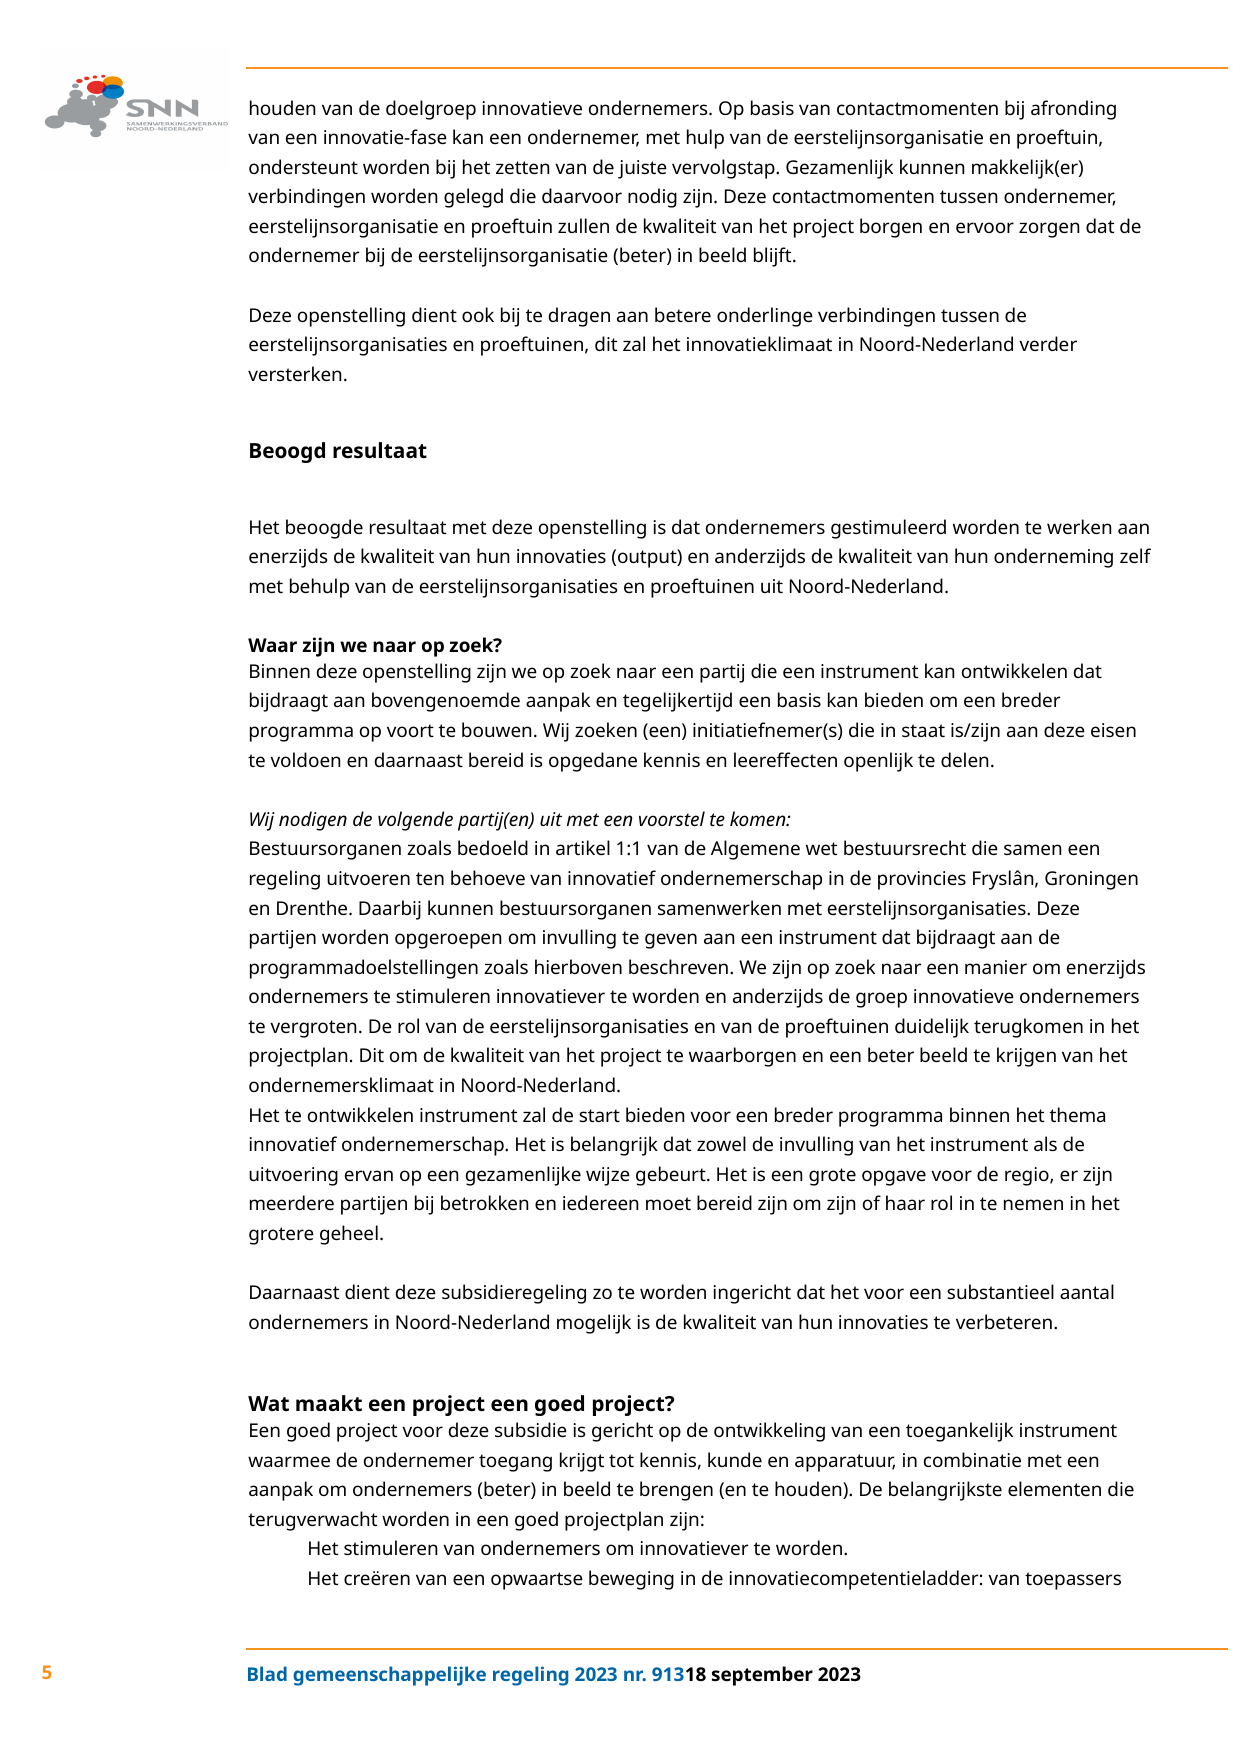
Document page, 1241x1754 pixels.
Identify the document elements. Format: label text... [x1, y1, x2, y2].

text Het beoogde resultaat met deze openstelling is dat ondernemers gestimuleerd worden te werken aan enerzijds de kwaliteit van hun innovaties (output) en anderzijds de kwaliteit van hun onderneming zelf met behulp van de eerstelijnsorganisaties en proeftuinen uit Noord-Nederland. [248, 514, 1152, 599]
list Het stimuleren van ondernemers om innovatiever te worden. [248, 1536, 1152, 1561]
text Waar zijn we naar op zoek? [248, 632, 1152, 658]
picture [41, 47, 231, 172]
list Het creëren van een opwaartse beweging in de innovatiecompetentieladder: van toepassers [248, 1565, 1152, 1591]
text Wij nodigen de volgende partij(en) uit met een voorstel te komen: [248, 806, 1152, 832]
text Het te ontwikkelen instrument zal de start bieden voor een breder programma binnen het thema innovatief ondernemerschap. Het is belangrijk dat zowel de invulling van het instrument als de uitvoering ervan op een gezamenlijke wijze gebeurt. Het is een grote opgave voor de regio, er zijn meerdere partijen bij betrokken en iedereen moet bereid zijn om zijn of haar rol in te nemen in het grotere geheel. [248, 1102, 1152, 1246]
text Wat maakt een project een goed project? [248, 1389, 1152, 1417]
text Daarnaast dient deze subsidieregeling zo te worden ingericht dat het voor een substantieel aantal ondernemers in Noord-Nederland mogelijk is de kwaliteit van hun innovaties te verbeteren. [248, 1279, 1152, 1334]
text Bestuursorganen zoals bedoeld in artikel 1:1 van de Algemene wet bestuursrecht die samen een regeling uitvoeren ten behoeve van innovatief ondernemerschap in de provincies Fryslân, Groningen en Drenthe. Daarbij kunnen bestuursorganen samenwerken met eerstelijnsorganisaties. Deze partijen worden opgeroepen om invulling te geven aan een instrument dat bijdraagt aan de programmadoelstellingen zoals hierboven beschreven. We zijn op zoek naar een manier om enerzijds ondernemers te stimuleren innovatiever te worden en anderzijds de groep innovatieve ondernemers te vergroten. De rol van de eerstelijnsorganisaties en van de proeftuinen duidelijk terugkomen in het projectplan. Dit om de kwaliteit van het project te waarborgen en een beter beeld te krijgen van het ondernemersklimaat in Noord-Nederland. [248, 836, 1152, 1098]
text houden van de doelgroep innovatieve ondernemers. Op basis van contactmomenten bij afronding van een innovatie-fase kan een ondernemer, met hulp van de eerstelijnsorganisatie en proeftuin, ondersteunt worden bij het zetten van de juiste vervolgstap. Gezamenlijk kunnen makkelijk(er) verbindingen worden gelegd die daarvoor nodig zijn. Deze contactmomenten tussen ondernemer, eerstelijnsorganisatie en proeftuin zullen de kwaliteit van het project borgen en ervoor zorgen dat de ondernemer bij de eerstelijnsorganisatie (beter) in beeld blijft. [248, 95, 1152, 268]
text Deze openstelling dient ook bij te dragen aan betere onderlinge verbindingen tussen de eerstelijnsorganisaties en proeftuinen, dit zal het innovatieklimaat in Noord-Nederland verder versterken. [248, 302, 1152, 387]
text Een goed project voor deze subsidie is gericht op de ontwikkeling van een toegankelijk instrument waarmee de ondernemer toegang krijgt tot kennis, kunde en apparatuur, in combinatie met een aanpak om ondernemers (beter) in beeld te brengen (en te houden). De belangrijkste elementen die terugverwacht worden in een goed projectplan zijn: [248, 1417, 1152, 1532]
text Beoogd resultaat [248, 436, 1152, 465]
text Binnen deze openstelling zijn we op zoek naar een partij die een instrument kan ontwikkelen dat bijdraagt aan bovengenoemde aanpak en tegelijkertijd een basis kan bieden om een breder programma op voort te bouwen. Wij zoeken (een) initiatiefnemer(s) die in staat is/zijn aan deze eisen te voldoen en daarnaast bereid is opgedane kennis en leereffecten openlijk te delen. [248, 658, 1152, 772]
